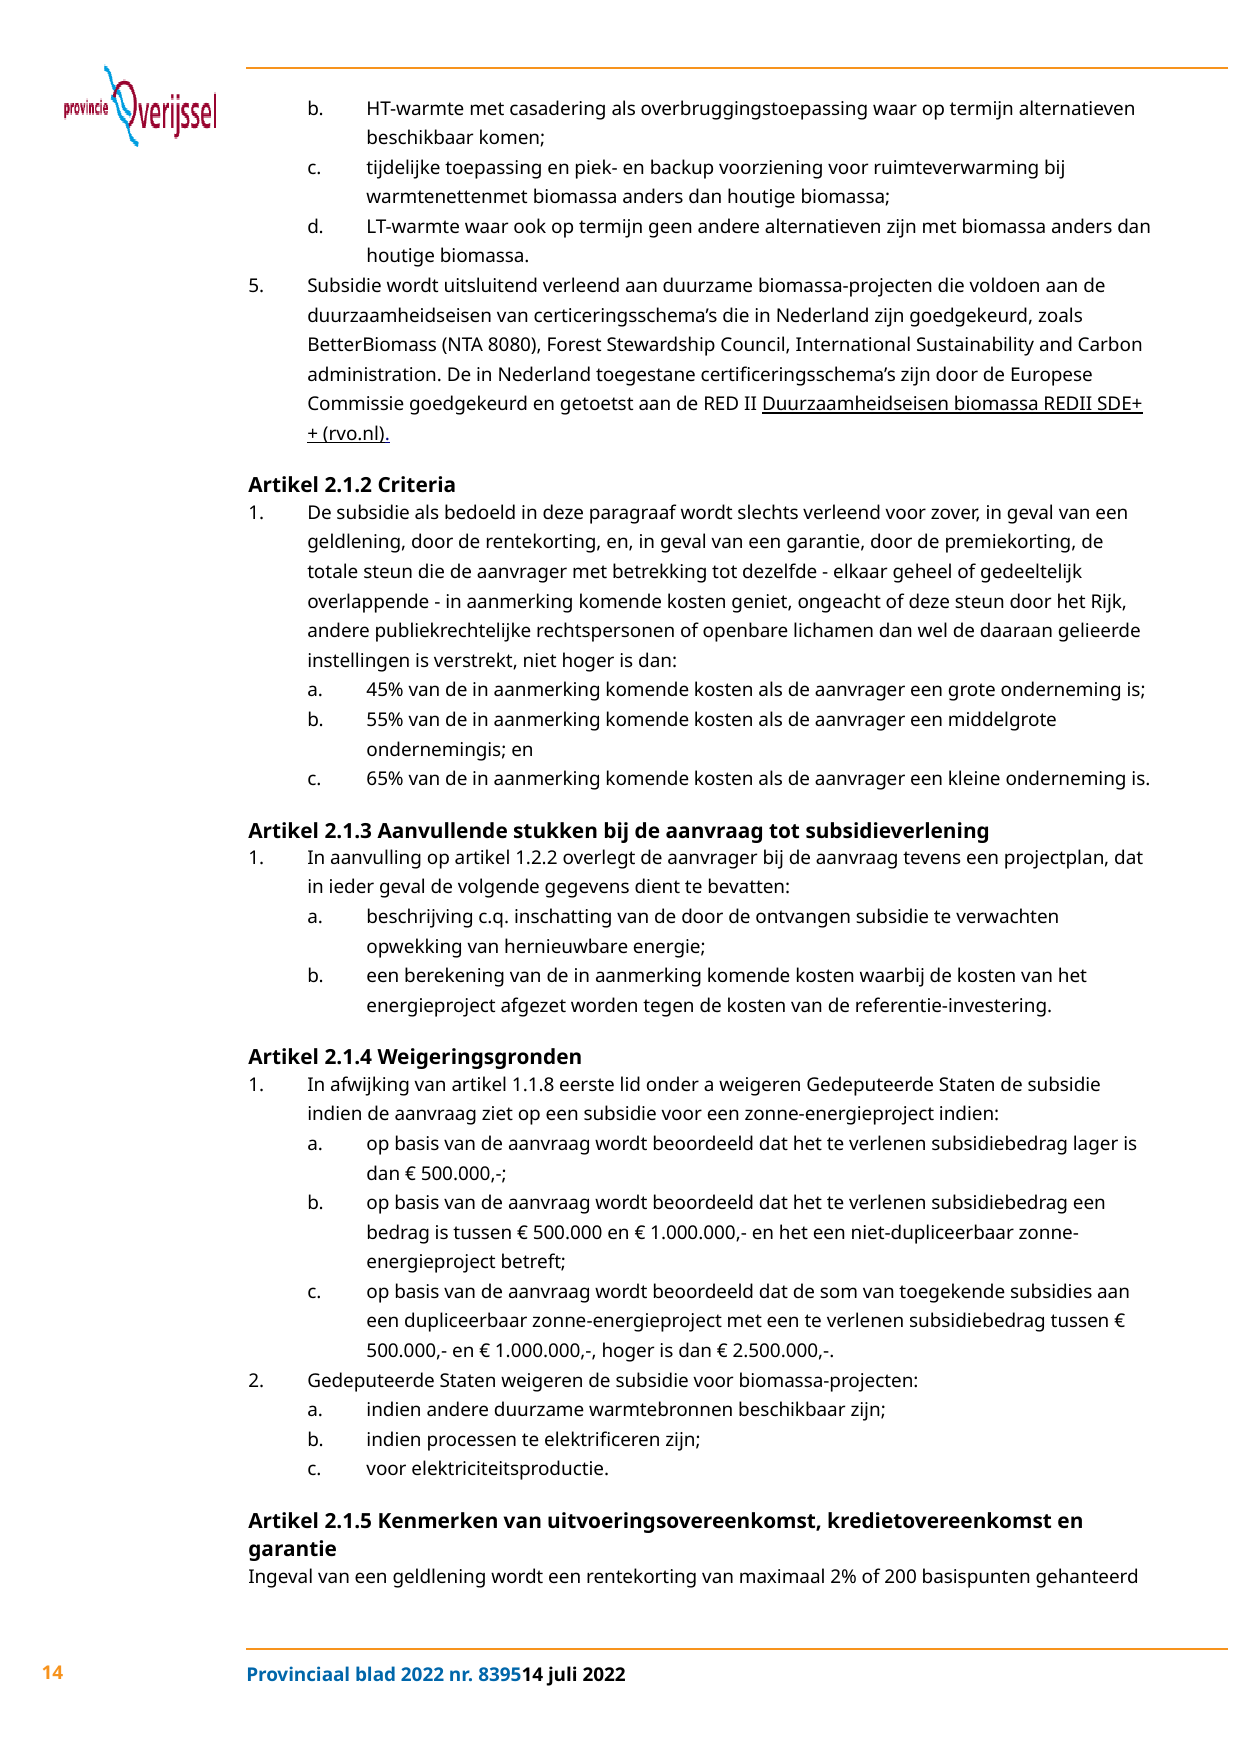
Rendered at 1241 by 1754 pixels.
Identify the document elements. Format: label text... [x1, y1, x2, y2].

list beschrijving c.q. inschatting van de door de ontvangen subsidie te verwachten opwekking van hernieuwbare energie; [307, 903, 1152, 959]
list 45% van de in aanmerking komende kosten als de aanvrager een grote onderneming is; [307, 677, 1152, 702]
text Artikel 2.1.2 Criteria [248, 471, 1152, 499]
list een berekening van de in aanmerking komende kosten waarbij de kosten van het energieproject afgezet worden tegen de kosten van de referentie-investering. [307, 962, 1152, 1018]
list 65% van de in aanmerking komende kosten als de aanvrager een kleine onderneming is. [307, 765, 1152, 791]
list indien processen te elektrificeren zijn; [307, 1426, 1152, 1452]
list HT-warmte met casadering als overbruggingstoepassing waar op termijn alternatieven beschikbaar komen; [307, 95, 1152, 150]
list Subsidie wordt uitsluitend verleend aan duurzame biomassa-projecten die voldoen aan de duurzaamheidseisen van certiceringsschema’s die in Nederland zijn goedgekeurd, zoals BetterBiomass (NTA 8080), Forest Stewardship Council, International Sustainability and Carbon administration. De in Nederland toegestane certificeringsschema’s zijn door de Europese Commissie goedgekeurd en getoetst aan de RED II Duurzaamheidseisen biomassa REDII SDE++ (rvo.nl). [248, 272, 1152, 446]
list tijdelijke toepassing en piek- en backup voorziening voor ruimteverwarming bij warmtenettenmet biomassa anders dan houtige biomassa; [307, 154, 1152, 209]
list 55% van de in aanmerking komende kosten als de aanvrager een middelgrote ondernemingis; en [307, 706, 1152, 761]
list voor elektriciteitsproductie. [307, 1456, 1152, 1481]
text Ingeval van een geldlening wordt een rentekorting van maximaal 2% of 200 basispunten gehanteerd [248, 1563, 1152, 1588]
list op basis van de aanvraag wordt beoordeeld dat het te verlenen subsidiebedrag een bedrag is tussen € 500.000 en € 1.000.000,- en het een niet-dupliceerbaar zonne-energieproject betreft; [307, 1189, 1152, 1274]
list In afwijking van artikel 1.1.8 eerste lid onder a weigeren Gedeputeerde Staten de subsidie indien de aanvraag ziet op een subsidie voor een zonne-energieproject indien: [248, 1071, 1152, 1126]
picture [41, 47, 231, 172]
text Artikel 2.1.4 Weigeringsgronden [248, 1042, 1152, 1071]
list De subsidie als bedoeld in deze paragraaf wordt slechts verleend voor zover, in geval van een geldlening, door de rentekorting, en, in geval van een garantie, door de premiekorting, de totale steun die de aanvrager met betrekking tot dezelfde - elkaar geheel of gedeeltelijk overlappende - in aanmerking komende kosten geniet, ongeacht of deze steun door het Rijk, andere publiekrechtelijke rechtspersonen of openbare lichamen dan wel de daaraan gelieerde instellingen is verstrekt, niet hoger is dan: [248, 499, 1152, 673]
list indien andere duurzame warmtebronnen beschikbaar zijn; [307, 1396, 1152, 1422]
list LT-warmte waar ook op termijn geen andere alternatieven zijn met biomassa anders dan houtige biomassa. [307, 213, 1152, 268]
list op basis van de aanvraag wordt beoordeeld dat de som van toegekende subsidies aan een dupliceerbaar zonne-energieproject met een te verlenen subsidiebedrag tussen € 500.000,- en € 1.000.000,-, hoger is dan € 2.500.000,-. [307, 1278, 1152, 1363]
text Artikel 2.1.5 Kenmerken van uitvoeringsovereenkomst, kredietovereenkomst en garantie [248, 1506, 1152, 1563]
text Artikel 2.1.3 Aanvullende stukken bij de aanvraag tot subsidieverlening [248, 816, 1152, 844]
list op basis van de aanvraag wordt beoordeeld dat het te verlenen subsidiebedrag lager is dan € 500.000,-; [307, 1130, 1152, 1185]
list Gedeputeerde Staten weigeren de subsidie voor biomassa-projecten: [248, 1367, 1152, 1392]
list In aanvulling op artikel 1.2.2 overlegt de aanvrager bij de aanvraag tevens een projectplan, dat in ieder geval de volgende gegevens dient te bevatten: [248, 844, 1152, 899]
